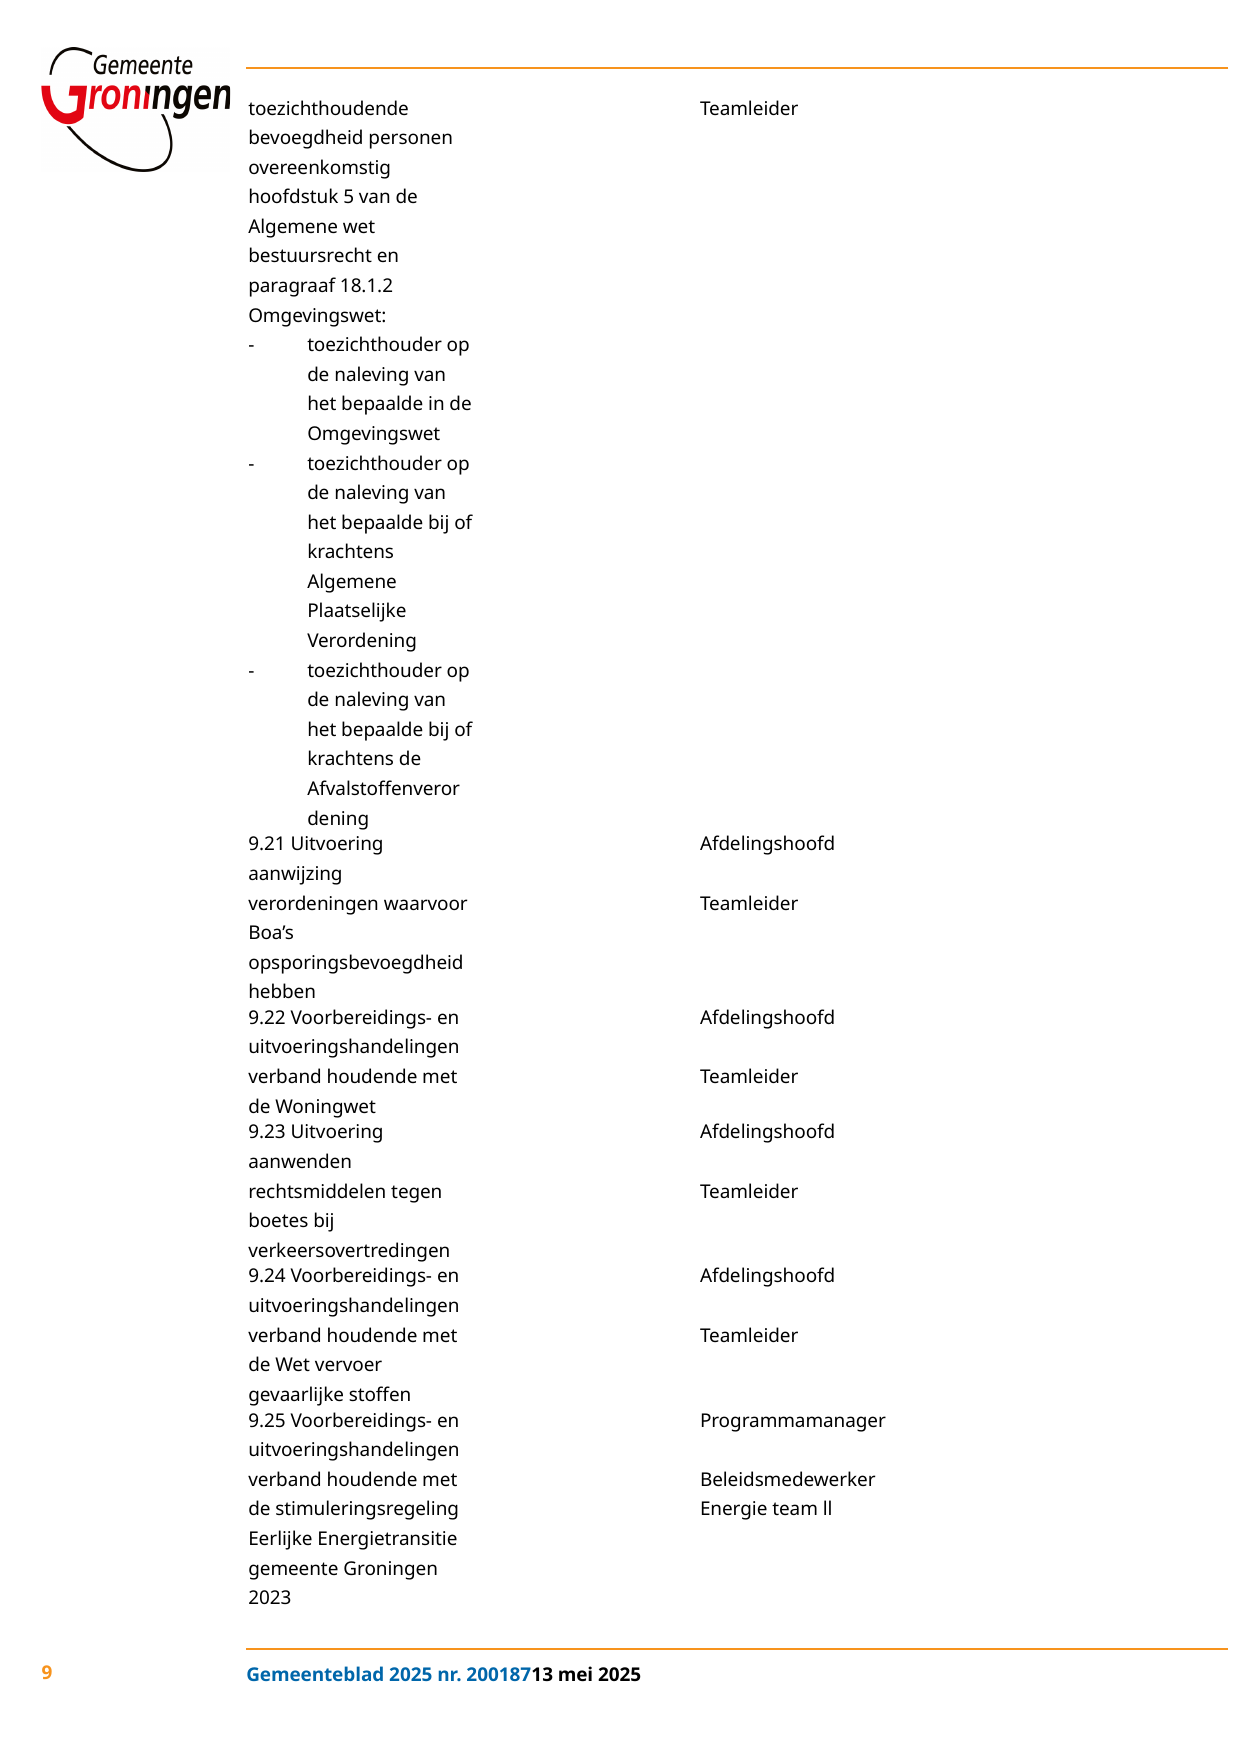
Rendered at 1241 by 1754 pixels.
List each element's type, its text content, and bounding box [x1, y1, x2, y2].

table_cell [926, 95, 1152, 831]
table_cell Afdelingshoofd Teamleider [700, 1004, 926, 1119]
table_cell Afdelingshoofd Teamleider [700, 1119, 926, 1263]
table_cell [926, 1407, 1152, 1610]
table_cell [926, 831, 1152, 1004]
table_cell 9.21 Uitvoering aanwijzing verordeningen waarvoor Boa’s opsporingsbevoegdheid hebben [248, 831, 474, 1004]
table_cell Afdelingshoofd Teamleider [700, 1263, 926, 1407]
table_cell [474, 1263, 700, 1407]
table_cell 9.25 Voorbereidings- en uitvoeringshandelingen verband houdende met de stimuleringsregeling Eerlijke Energietransitie gemeente Groningen 2023 [248, 1407, 474, 1610]
table_cell [474, 1119, 700, 1263]
table_cell [926, 1263, 1152, 1407]
table_cell Programmamanager Beleidsmedewerker Energie team ll [700, 1407, 926, 1610]
table_cell [926, 1119, 1152, 1263]
table_cell [474, 1004, 700, 1119]
table_cell 9.24 Voorbereidings- en uitvoeringshandelingen verband houdende met de Wet vervoer gevaarlijke stoffen [248, 1263, 474, 1407]
table_cell Teamleider [700, 95, 926, 831]
table_cell 9.23 Uitvoering aanwenden rechtsmiddelen tegen boetes bij verkeersovertredingen [248, 1119, 474, 1263]
table_cell toezichthoudende bevoegdheid personen overeenkomstig hoofdstuk 5 van de Algemene wet bestuursrecht en paragraaf 18.1.2 Omgevingswet: toezichthouder op de naleving van het bepaalde in de Omgevingswet toezichthouder op de naleving van het bepaalde bij of krachtens Algemene Plaatselijke Verordening toezichthouder op de naleving van het bepaalde bij of krachtens de Afvalstoffenveror dening [248, 95, 474, 831]
table_cell [474, 1407, 700, 1610]
table_cell [926, 1004, 1152, 1119]
picture [41, 47, 231, 172]
table_cell [474, 831, 700, 1004]
table_cell Afdelingshoofd Teamleider [700, 831, 926, 1004]
table_cell 9.22 Voorbereidings- en uitvoeringshandelingen verband houdende met de Woningwet [248, 1004, 474, 1119]
table_cell [474, 95, 700, 831]
